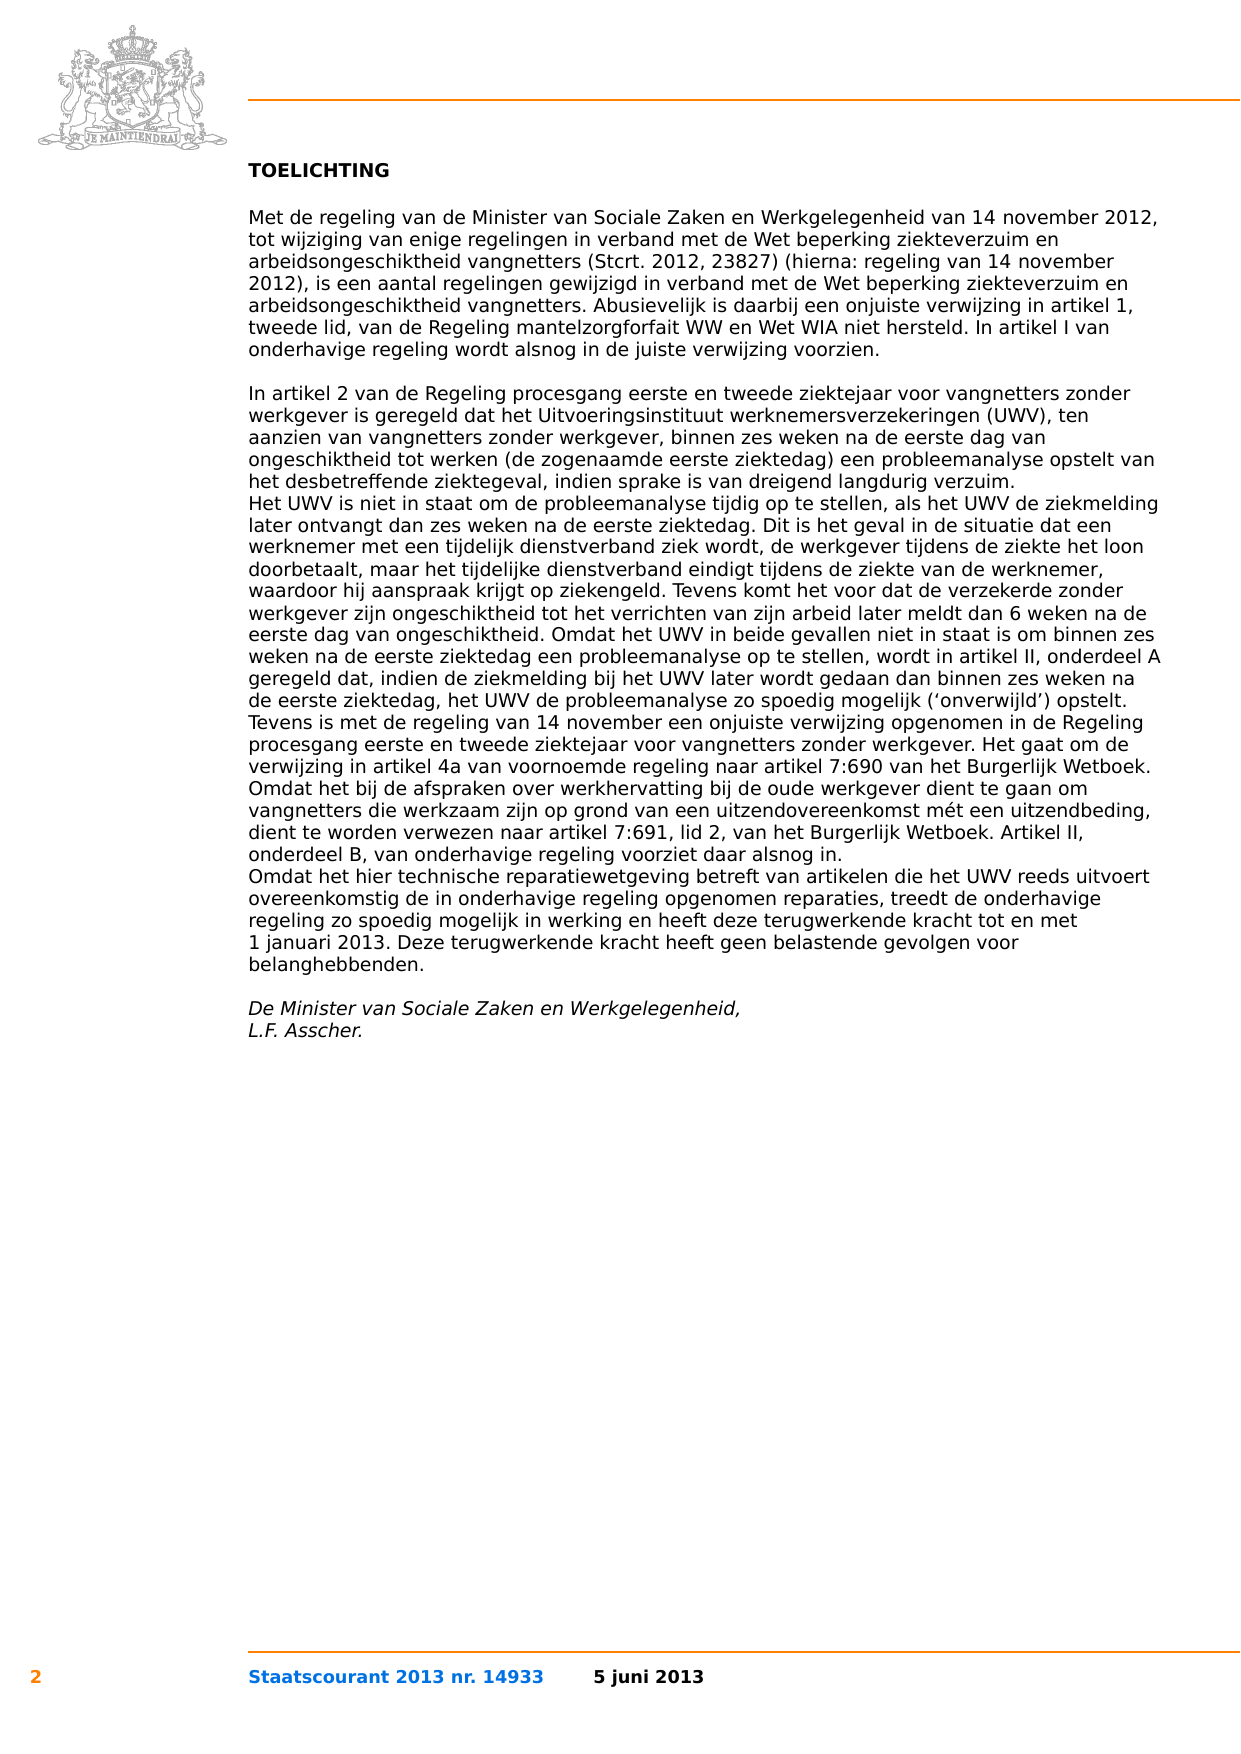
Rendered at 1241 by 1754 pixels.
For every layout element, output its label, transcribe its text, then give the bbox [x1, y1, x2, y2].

text In artikel 2 van de Regeling procesgang eerste en tweede ziektejaar voor vangnetters zonder werkgever is geregeld dat het Uitvoeringsinstituut werknemersverzekeringen (UWV), ten aanzien van vangnetters zonder werkgever, binnen zes weken na de eerste dag van ongeschiktheid tot werken (de zogenaamde eerste ziektedag) een probleemanalyse opstelt van het desbetreffende ziektegeval, indien sprake is van dreigend langdurig verzuim. [248, 383, 1163, 492]
text Omdat het hier technische reparatiewetgeving betreft van artikelen die het UWV reeds uitvoert overeenkomstig de in onderhavige regeling opgenomen reparaties, treedt de onderhavige regeling zo spoedig mogelijk in werking en heeft deze terugwerkende kracht tot en met 1 januari 2013. Deze terugwerkende kracht heeft geen belastende gevolgen voor belanghebbenden. [248, 866, 1163, 976]
text Tevens is met de regeling van 14 november een onjuiste verwijzing opgenomen in de Regeling procesgang eerste en tweede ziektejaar voor vangnetters zonder werkgever. Het gaat om de verwijzing in artikel 4a van voornoemde regeling naar artikel 7:690 van het Burgerlijk Wetboek. Omdat het bij de afspraken over werkhervatting bij de oude werkgever dient te gaan om vangnetters die werkzaam zijn op grond van een uitzendovereenkomst mét een uitzendbeding, dient te worden verwezen naar artikel 7:691, lid 2, van het Burgerlijk Wetboek. Artikel II, onderdeel B, van onderhavige regeling voorziet daar alsnog in. [248, 712, 1163, 866]
text Het UWV is niet in staat om de probleemanalyse tijdig op te stellen, als het UWV de ziekmelding later ontvangt dan zes weken na de eerste ziektedag. Dit is het geval in de situatie dat een werknemer met een tijdelijk dienstverband ziek wordt, de werkgever tijdens de ziekte het loon doorbetaalt, maar het tijdelijke dienstverband eindigt tijdens de ziekte van de werknemer, waardoor hij aanspraak krijgt op ziekengeld. Tevens komt het voor dat de verzekerde zonder werkgever zijn ongeschiktheid tot het verrichten van zijn arbeid later meldt dan 6 weken na de eerste dag van ongeschiktheid. Omdat het UWV in beide gevallen niet in staat is om binnen zes weken na de eerste ziektedag een probleemanalyse op te stellen, wordt in artikel II, onderdeel A geregeld dat, indien de ziekmelding bij het UWV later wordt gedaan dan binnen zes weken na de eerste ziektedag, het UWV de probleemanalyse zo spoedig mogelijk (‘onverwijld’) opstelt. [248, 492, 1163, 712]
text Met de regeling van de Minister van Sociale Zaken en Werkgelegenheid van 14 november 2012, tot wijziging van enige regelingen in verband met de Wet beperking ziekteverzuim en arbeidsongeschiktheid vangnetters (Stcrt. 2012, 23827) (hierna: regeling van 14 november 2012), is een aantal regelingen gewijzigd in verband met de Wet beperking ziekteverzuim en arbeidsongeschiktheid vangnetters. Abusievelijk is daarbij een onjuiste verwijzing in artikel 1, tweede lid, van de Regeling mantelzorgforfait WW en Wet WIA niet hersteld. In artikel I van onderhavige regeling wordt alsnog in de juiste verwijzing voorzien. [248, 207, 1163, 361]
subtitle TOELICHTING [248, 160, 1163, 182]
picture [38, 25, 227, 150]
text De Minister van Sociale Zaken en Werkgelegenheid, L.F. Asscher. [248, 998, 1163, 1042]
